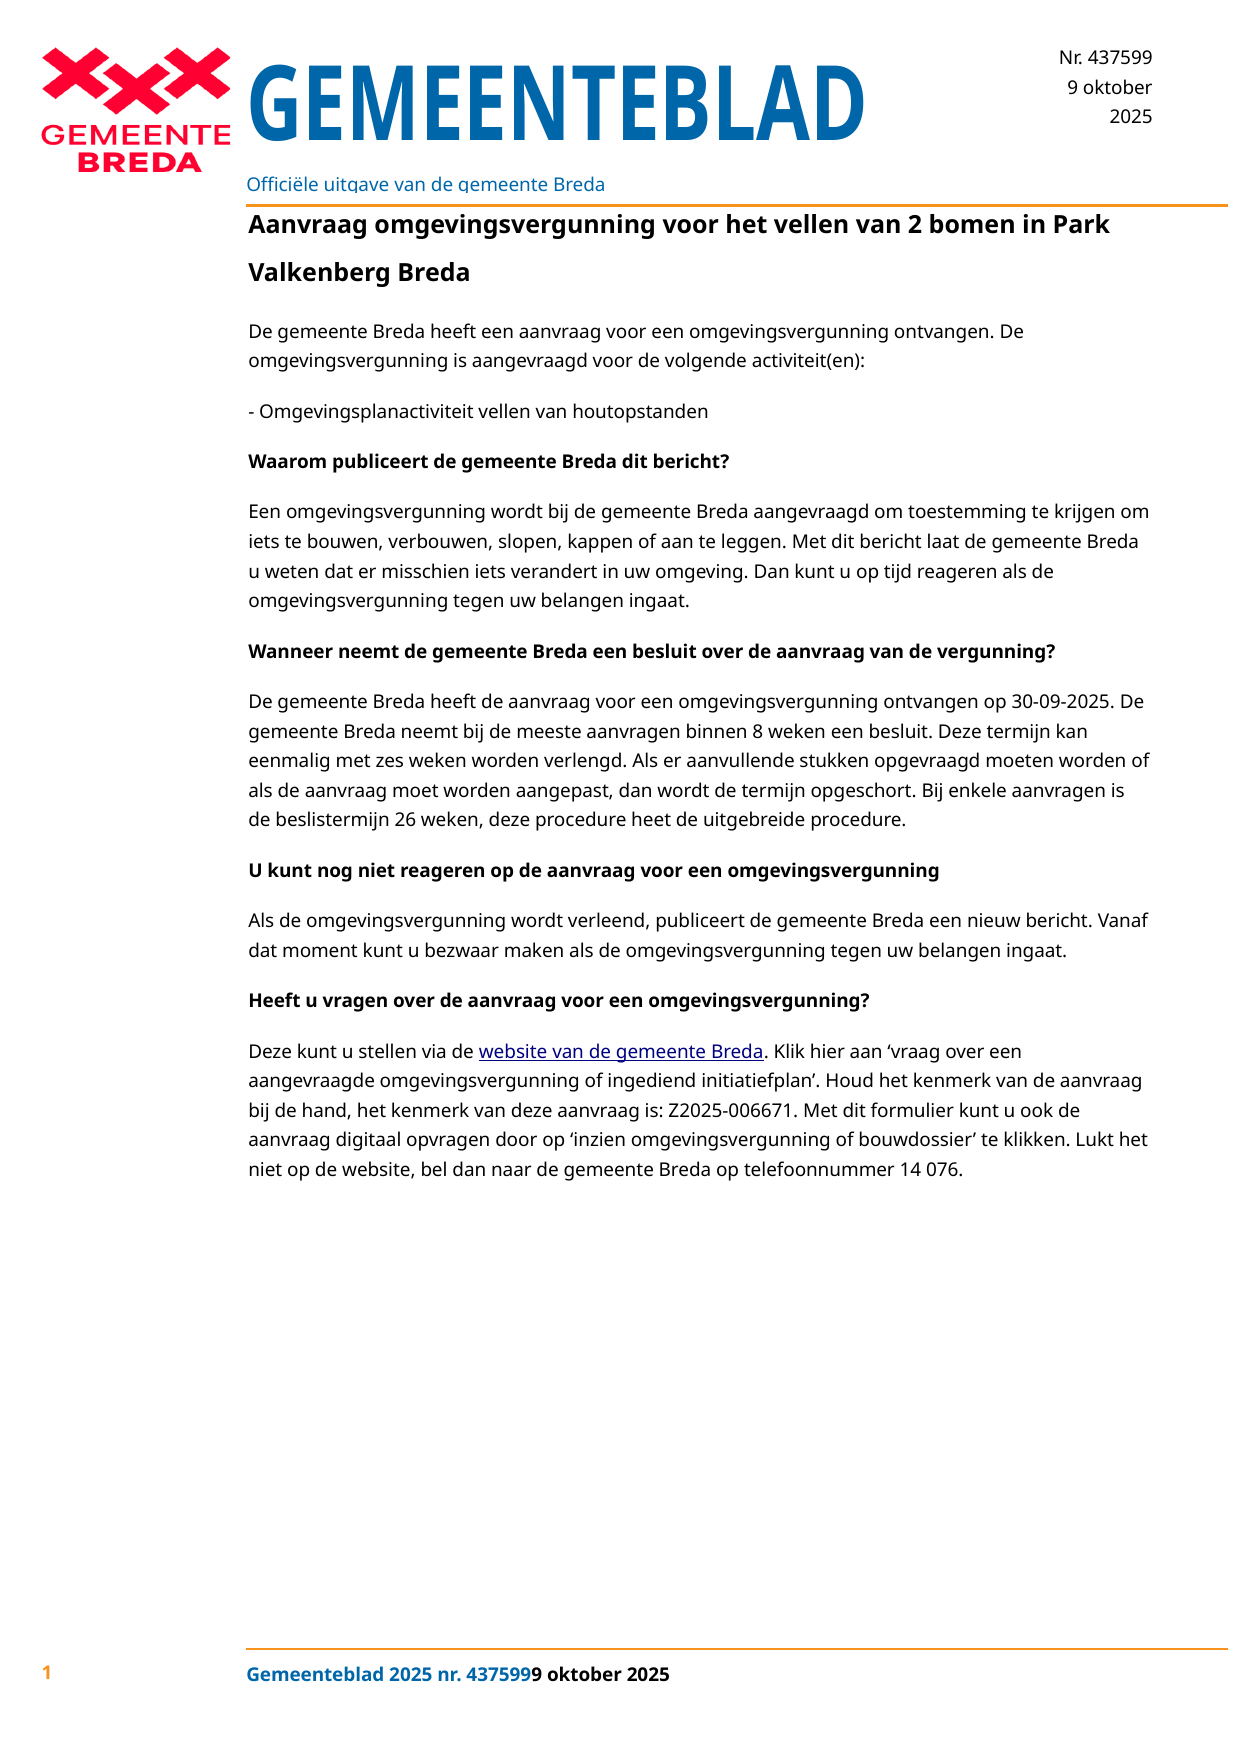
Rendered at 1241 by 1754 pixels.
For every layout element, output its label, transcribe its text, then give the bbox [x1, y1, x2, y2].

text Waarom publiceert de gemeente Breda dit bericht? [248, 448, 1152, 474]
text Deze kunt u stellen via de website van de gemeente Breda. Klik hier aan ‘vraag over een aangevraagde omgevingsvergunning of ingediend initiatiefplan’. Houd het kenmerk van de aanvraag bij de hand, het kenmerk van deze aanvraag is: Z2025-006671. Met dit formulier kunt u ook de aanvraag digitaal opvragen door op ‘inzien omgevingsvergunning of bouwdossier’ te klikken. Lukt het niet op de website, bel dan naar de gemeente Breda op telefoonnummer 14 076. [248, 1038, 1152, 1182]
picture [41, 47, 231, 172]
text De gemeente Breda heeft een aanvraag voor een omgevingsvergunning ontvangen. De omgevingsvergunning is aangevraagd voor de volgende activiteit(en): [248, 318, 1152, 373]
text De gemeente Breda heeft de aanvraag voor een omgevingsvergunning ontvangen op 30-09-2025. De gemeente Breda neemt bij de meeste aanvragen binnen 8 weken een besluit. Deze termijn kan eenmalig met zes weken worden verlengd. Als er aanvullende stukken opgevraagd moeten worden of als de aanvraag moet worden aangepast, dan wordt de termijn opgeschort. Bij enkele aanvragen is de beslistermijn 26 weken, deze procedure heet de uitgebreide procedure. [248, 688, 1152, 832]
text Heeft u vragen over de aanvraag voor een omgevingsvergunning? [248, 987, 1152, 1013]
text Een omgevingsvergunning wordt bij de gemeente Breda aangevraagd om toestemming te krijgen om iets te bouwen, verbouwen, slopen, kappen of aan te leggen. Met dit bericht laat de gemeente Breda u weten dat er misschien iets verandert in uw omgeving. Dan kunt u op tijd reageren als de omgevingsvergunning tegen uw belangen ingaat. [248, 499, 1152, 613]
text Als de omgevingsvergunning wordt verleend, publiceert de gemeente Breda een nieuw bericht. Vanaf dat moment kunt u bezwaar maken als de omgevingsvergunning tegen uw belangen ingaat. [248, 907, 1152, 963]
text Wanneer neemt de gemeente Breda een besluit over de aanvraag van de vergunning? [248, 638, 1152, 664]
text U kunt nog niet reageren op de aanvraag voor een omgevingsvergunning [248, 857, 1152, 883]
text - Omgevingsplanactiviteit vellen van houtopstanden [248, 398, 1152, 424]
text Aanvraag omgevingsvergunning voor het vellen van 2 bomen in Park Valkenberg Breda [248, 207, 1152, 288]
